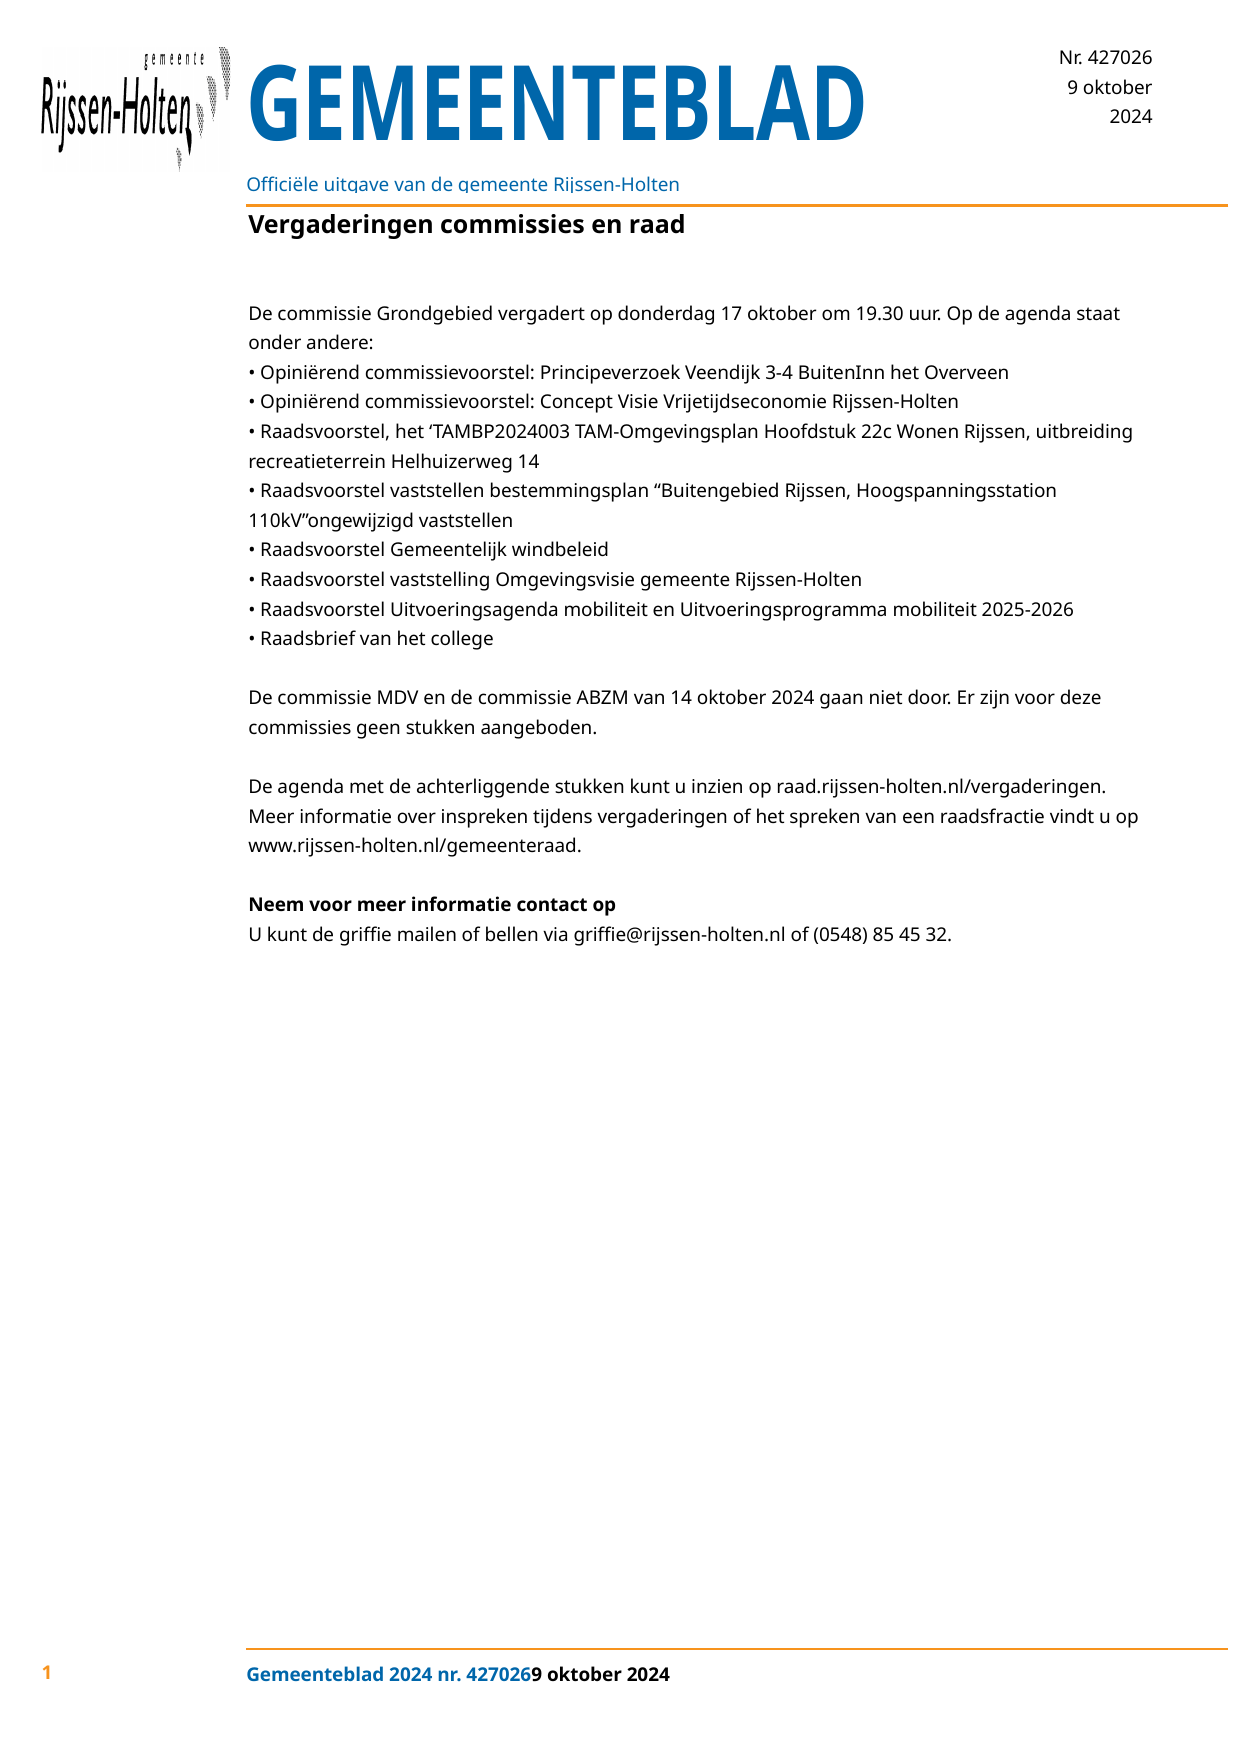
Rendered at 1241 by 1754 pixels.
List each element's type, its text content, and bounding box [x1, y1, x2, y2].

text Neem voor meer informatie contact op [248, 892, 1152, 917]
text • Raadsvoorstel vaststelling Omgevingsvisie gemeente Rijssen-Holten [248, 566, 1152, 592]
text • Raadsbrief van het college [248, 625, 1152, 651]
text • Raadsvoorstel Uitvoeringsagenda mobiliteit en Uitvoeringsprogramma mobiliteit 2025-2026 [248, 596, 1152, 621]
text • Raadsvoorstel vaststellen bestemmingsplan “Buitengebied Rijssen, Hoogspanningsstation 110kV”ongewijzigd vaststellen [248, 477, 1152, 533]
text Vergaderingen commissies en raad [248, 207, 1152, 241]
text De commissie MDV en de commissie ABZM van 14 oktober 2024 gaan niet door. Er zijn voor deze commissies geen stukken aangeboden. [248, 684, 1152, 740]
text • Raadsvoorstel, het ‘TAMBP2024003 TAM-Omgevingsplan Hoofdstuk 22c Wonen Rijssen, uitbreiding recreatieterrein Helhuizerweg 14 [248, 418, 1152, 473]
text De commissie Grondgebied vergadert op donderdag 17 oktober om 19.30 uur. Op de agenda staat onder andere: [248, 300, 1152, 355]
text • Raadsvoorstel Gemeentelijk windbeleid [248, 537, 1152, 562]
picture [41, 47, 231, 172]
text • Opiniërend commissievoorstel: Concept Visie Vrijetijdseconomie Rijssen-Holten [248, 389, 1152, 414]
text De agenda met de achterliggende stukken kunt u inzien op raad.rijssen-holten.nl/vergaderingen. Meer informatie over inspreken tijdens vergaderingen of het spreken van een raadsfractie vindt u op www.rijssen-holten.nl/gemeenteraad. [248, 773, 1152, 858]
text U kunt de griffie mailen of bellen via griffie@rijssen-holten.nl of (0548) 85 45 32. [248, 921, 1152, 947]
text • Opiniërend commissievoorstel: Principeverzoek Veendijk 3-4 BuitenInn het Overveen [248, 359, 1152, 385]
